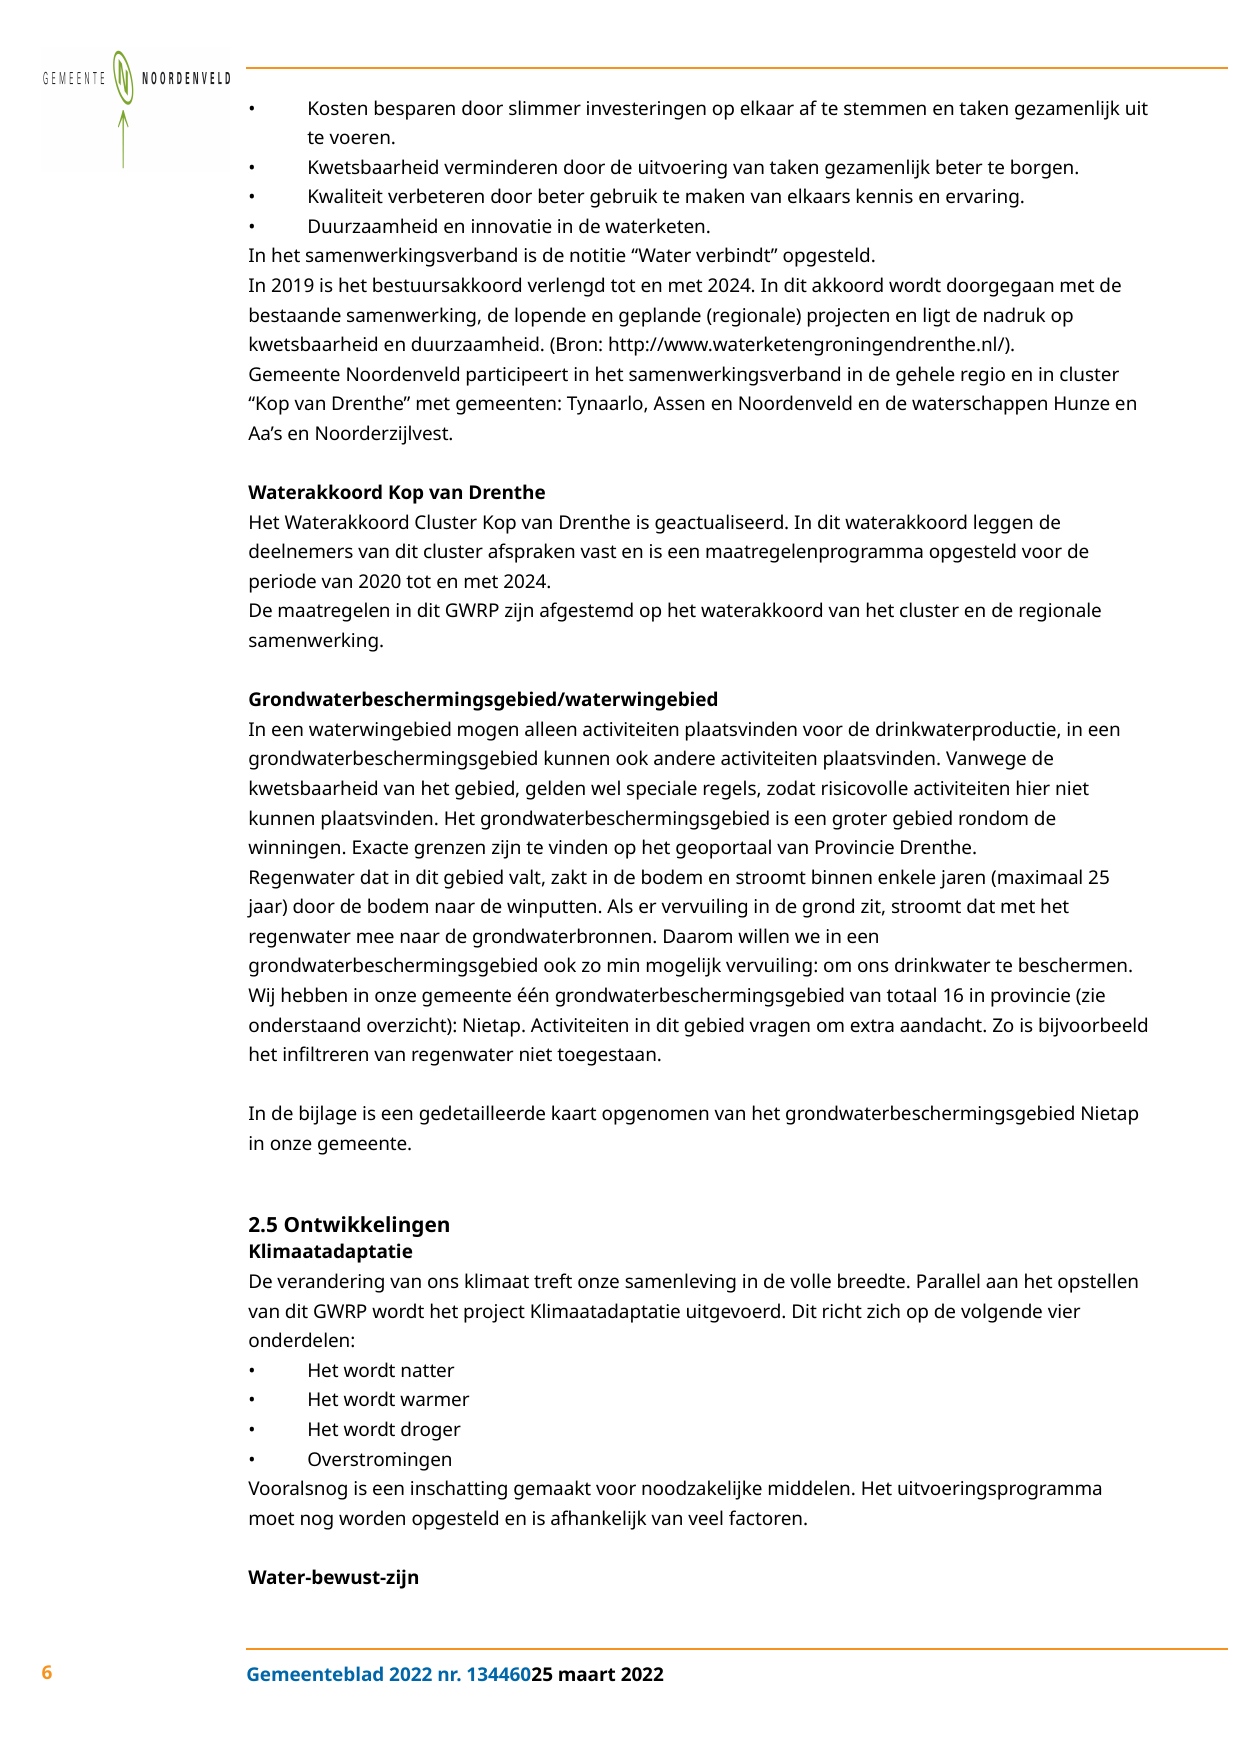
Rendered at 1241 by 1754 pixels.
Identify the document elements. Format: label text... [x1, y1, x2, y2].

list Kwetsbaarheid verminderen door de uitvoering van taken gezamenlijk beter te borgen. [248, 154, 1152, 180]
list Kwaliteit verbeteren door beter gebruik te maken van elkaars kennis en ervaring. [248, 183, 1152, 209]
text In 2019 is het bestuursakkoord verlengd tot en met 2024. In dit akkoord wordt doorgegaan met de bestaande samenwerking, de lopende en geplande (regionale) projecten en ligt de nadruk op kwetsbaarheid en duurzaamheid. (Bron: http://www.waterketengroningendrenthe.nl/). [248, 272, 1152, 357]
text Grondwaterbeschermingsgebied/waterwingebied [248, 686, 1152, 712]
text Regenwater dat in dit gebied valt, zakt in de bodem en stroomt binnen enkele jaren (maximaal 25 jaar) door de bodem naar de winputten. Als er vervuiling in de grond zit, stroomt dat met het regenwater mee naar de grondwaterbronnen. Daarom willen we in een grondwaterbeschermingsgebied ook zo min mogelijk vervuiling: om ons drinkwater te beschermen. [248, 864, 1152, 978]
list Overstromingen [248, 1446, 1152, 1471]
text 2.5 Ontwikkelingen [248, 1210, 1152, 1239]
text In een waterwingebied mogen alleen activiteiten plaatsvinden voor de drinkwaterproductie, in een grondwaterbeschermingsgebied kunnen ook andere activiteiten plaatsvinden. Vanwege de kwetsbaarheid van het gebied, gelden wel speciale regels, zodat risicovolle activiteiten hier niet kunnen plaatsvinden. Het grondwaterbeschermingsgebied is een groter gebied rondom de winningen. Exacte grenzen zijn te vinden op het geoportaal van Provincie Drenthe. [248, 716, 1152, 860]
text Wij hebben in onze gemeente één grondwaterbeschermingsgebied van totaal 16 in provincie (zie onderstaand overzicht): Nietap. Activiteiten in dit gebied vragen om extra aandacht. Zo is bijvoorbeeld het infiltreren van regenwater niet toegestaan. [248, 982, 1152, 1067]
text Waterakkoord Kop van Drenthe [248, 479, 1152, 505]
picture [41, 47, 231, 172]
text De verandering van ons klimaat treft onze samenleving in de volle breedte. Parallel aan het opstellen van dit GWRP wordt het project Klimaatadaptatie uitgevoerd. Dit richt zich op de volgende vier onderdelen: [248, 1268, 1152, 1353]
text Gemeente Noordenveld participeert in het samenwerkingsverband in de gehele regio en in cluster “Kop van Drenthe” met gemeenten: Tynaarlo, Assen en Noordenveld en de waterschappen Hunze en Aa’s en Noorderzijlvest. [248, 361, 1152, 446]
text De maatregelen in dit GWRP zijn afgestemd op het waterakkoord van het cluster en de regionale samenwerking. [248, 598, 1152, 653]
text Het Waterakkoord Cluster Kop van Drenthe is geactualiseerd. In dit waterakkoord leggen de deelnemers van dit cluster afspraken vast en is een maatregelenprogramma opgesteld voor de periode van 2020 tot en met 2024. [248, 509, 1152, 594]
list Kosten besparen door slimmer investeringen op elkaar af te stemmen en taken gezamenlijk uit te voeren. [248, 95, 1152, 150]
text In de bijlage is een gedetailleerde kaart opgenomen van het grondwaterbeschermingsgebied Nietap in onze gemeente. [248, 1101, 1152, 1156]
text In het samenwerkingsverband is de notitie “Water verbindt” opgesteld. [248, 243, 1152, 268]
list Het wordt natter [248, 1357, 1152, 1383]
list Het wordt warmer [248, 1387, 1152, 1412]
text Klimaatadaptatie [248, 1239, 1152, 1264]
list Duurzaamheid en innovatie in de waterketen. [248, 213, 1152, 239]
text Water-bewust-zijn [248, 1564, 1152, 1590]
list Het wordt droger [248, 1416, 1152, 1442]
text Vooralsnog is een inschatting gemaakt voor noodzakelijke middelen. Het uitvoeringsprogramma moet nog worden opgesteld en is afhankelijk van veel factoren. [248, 1475, 1152, 1531]
